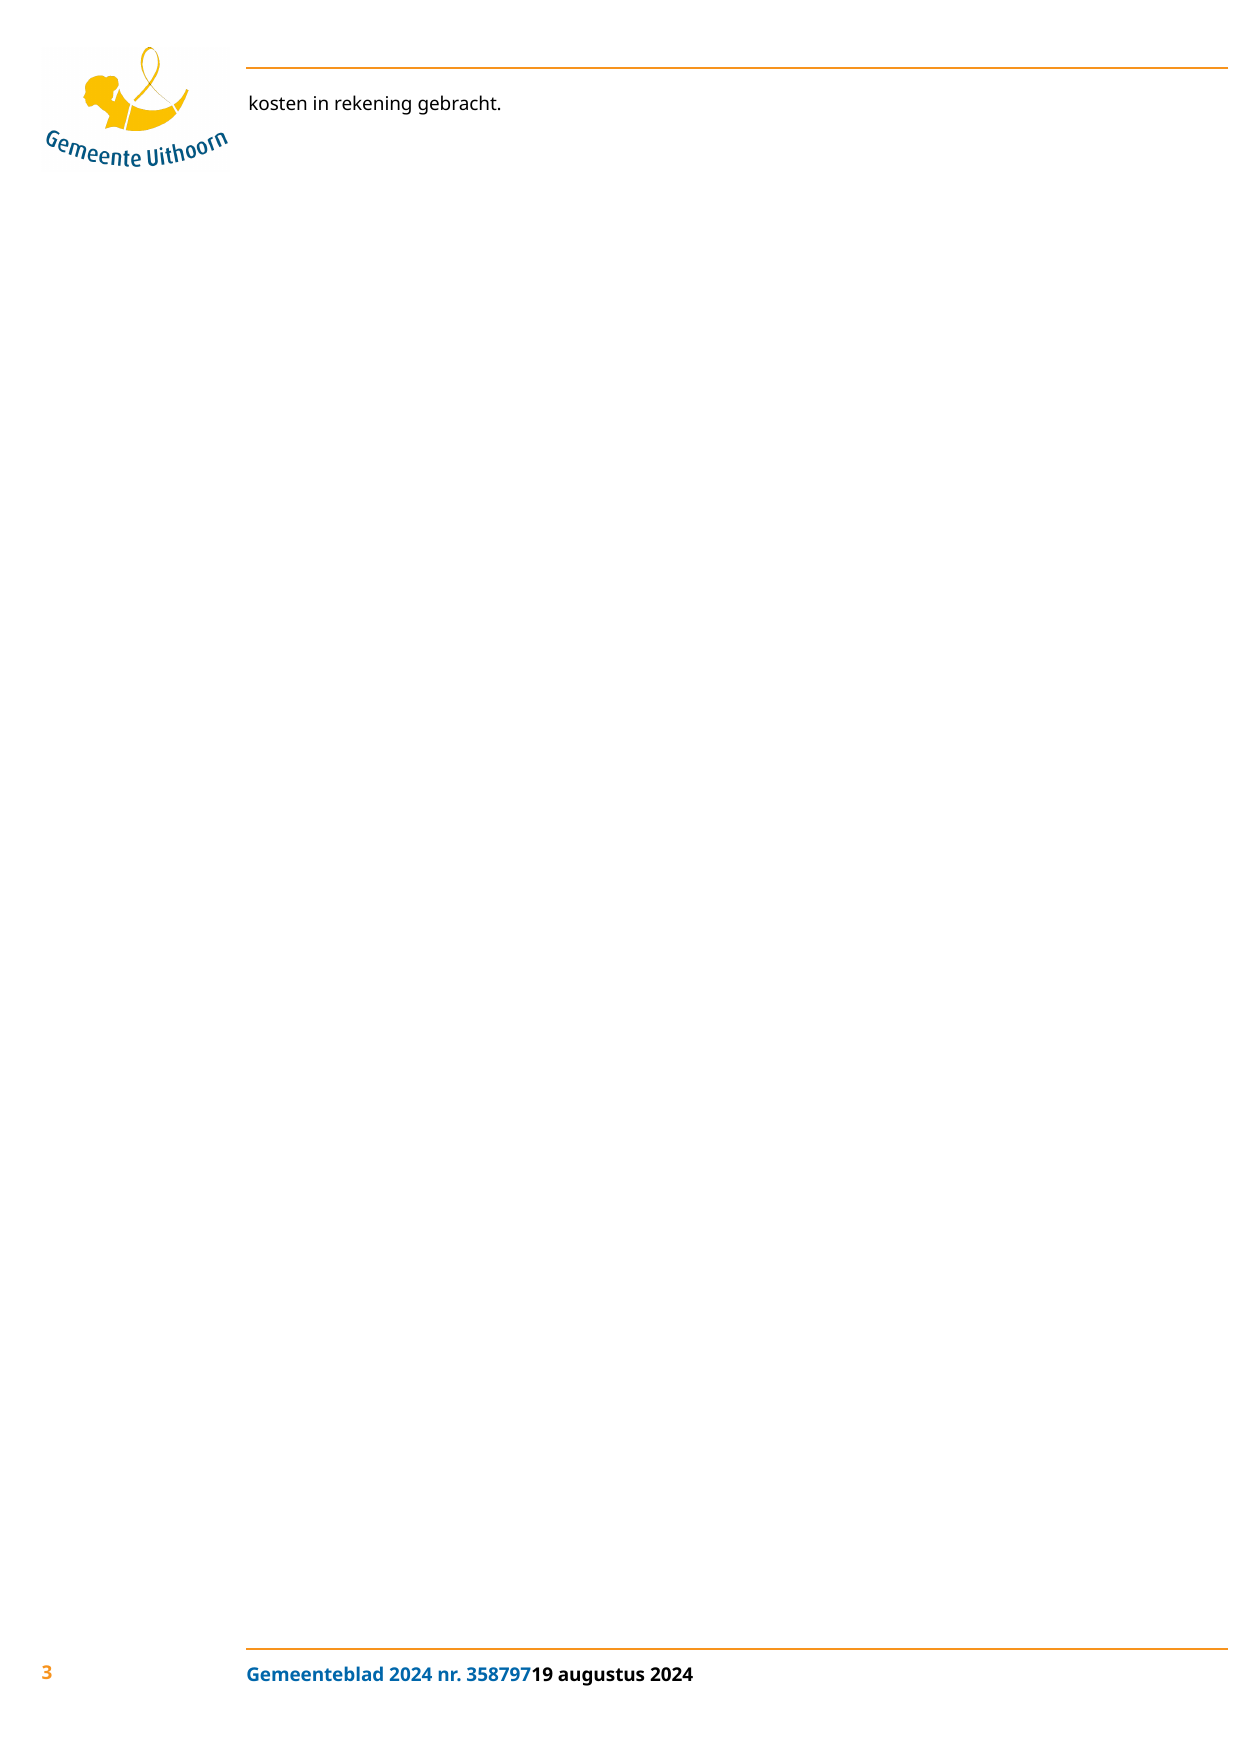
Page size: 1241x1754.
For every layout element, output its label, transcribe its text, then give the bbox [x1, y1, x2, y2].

text kosten in rekening gebracht. [248, 95, 1152, 114]
picture [41, 47, 231, 172]
